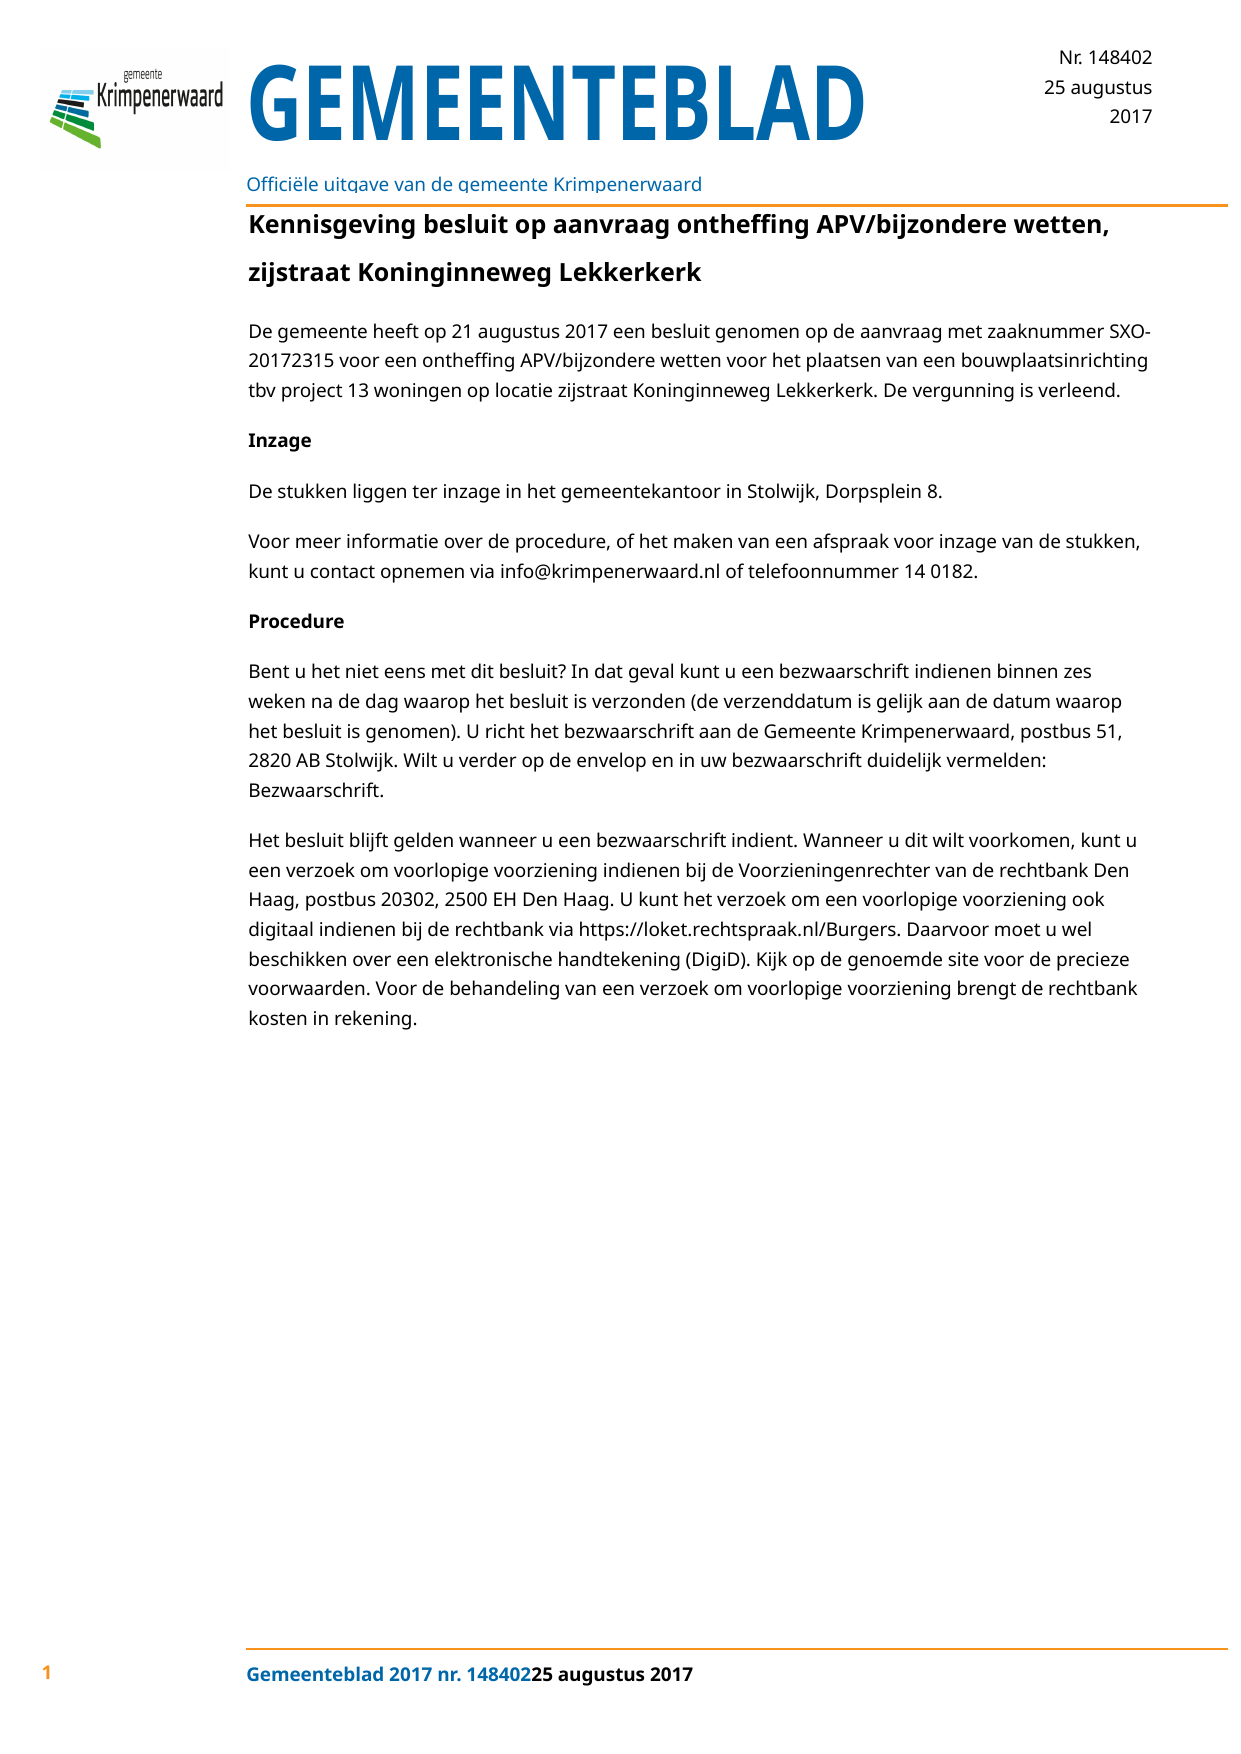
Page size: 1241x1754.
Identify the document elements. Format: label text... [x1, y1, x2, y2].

text Kennisgeving besluit op aanvraag ontheffing APV/bijzondere wetten, zijstraat Koninginneweg Lekkerkerk [248, 207, 1152, 288]
text Het besluit blijft gelden wanneer u een bezwaarschrift indient. Wanneer u dit wilt voorkomen, kunt u een verzoek om voorlopige voorziening indienen bij de Voorzieningenrechter van de rechtbank Den Haag, postbus 20302, 2500 EH Den Haag. U kunt het verzoek om een voorlopige voorziening ook digitaal indienen bij de rechtbank via https://loket.rechtspraak.nl/Burgers. Daarvoor moet u wel beschikken over een elektronische handtekening (DigiD). Kijk op de genoemde site voor de precieze voorwaarden. Voor de behandeling van een verzoek om voorlopige voorziening brengt de rechtbank kosten in rekening. [248, 827, 1152, 1031]
text De gemeente heeft op 21 augustus 2017 een besluit genomen op de aanvraag met zaaknummer SXO-20172315 voor een ontheffing APV/bijzondere wetten voor het plaatsen van een bouwplaatsinrichting tbv project 13 woningen op locatie zijstraat Koninginneweg Lekkerkerk. De vergunning is verleend. [248, 318, 1152, 403]
text Bent u het niet eens met dit besluit? In dat geval kunt u een bezwaarschrift indienen binnen zes weken na de dag waarop het besluit is verzonden (de verzenddatum is gelijk aan de datum waarop het besluit is genomen). U richt het bezwaarschrift aan de Gemeente Krimpenerwaard, postbus 51, 2820 AB Stolwijk. Wilt u verder op de envelop en in uw bezwaarschrift duidelijk vermelden: Bezwaarschrift. [248, 659, 1152, 803]
picture [41, 47, 231, 172]
text Inzage [248, 427, 1152, 453]
text De stukken liggen ter inzage in het gemeentekantoor in Stolwijk, Dorpsplein 8. [248, 478, 1152, 504]
text Procedure [248, 608, 1152, 634]
text Voor meer informatie over de procedure, of het maken van een afspraak voor inzage van de stukken, kunt u contact opnemen via info@krimpenerwaard.nl of telefoonnummer 14 0182. [248, 528, 1152, 584]
